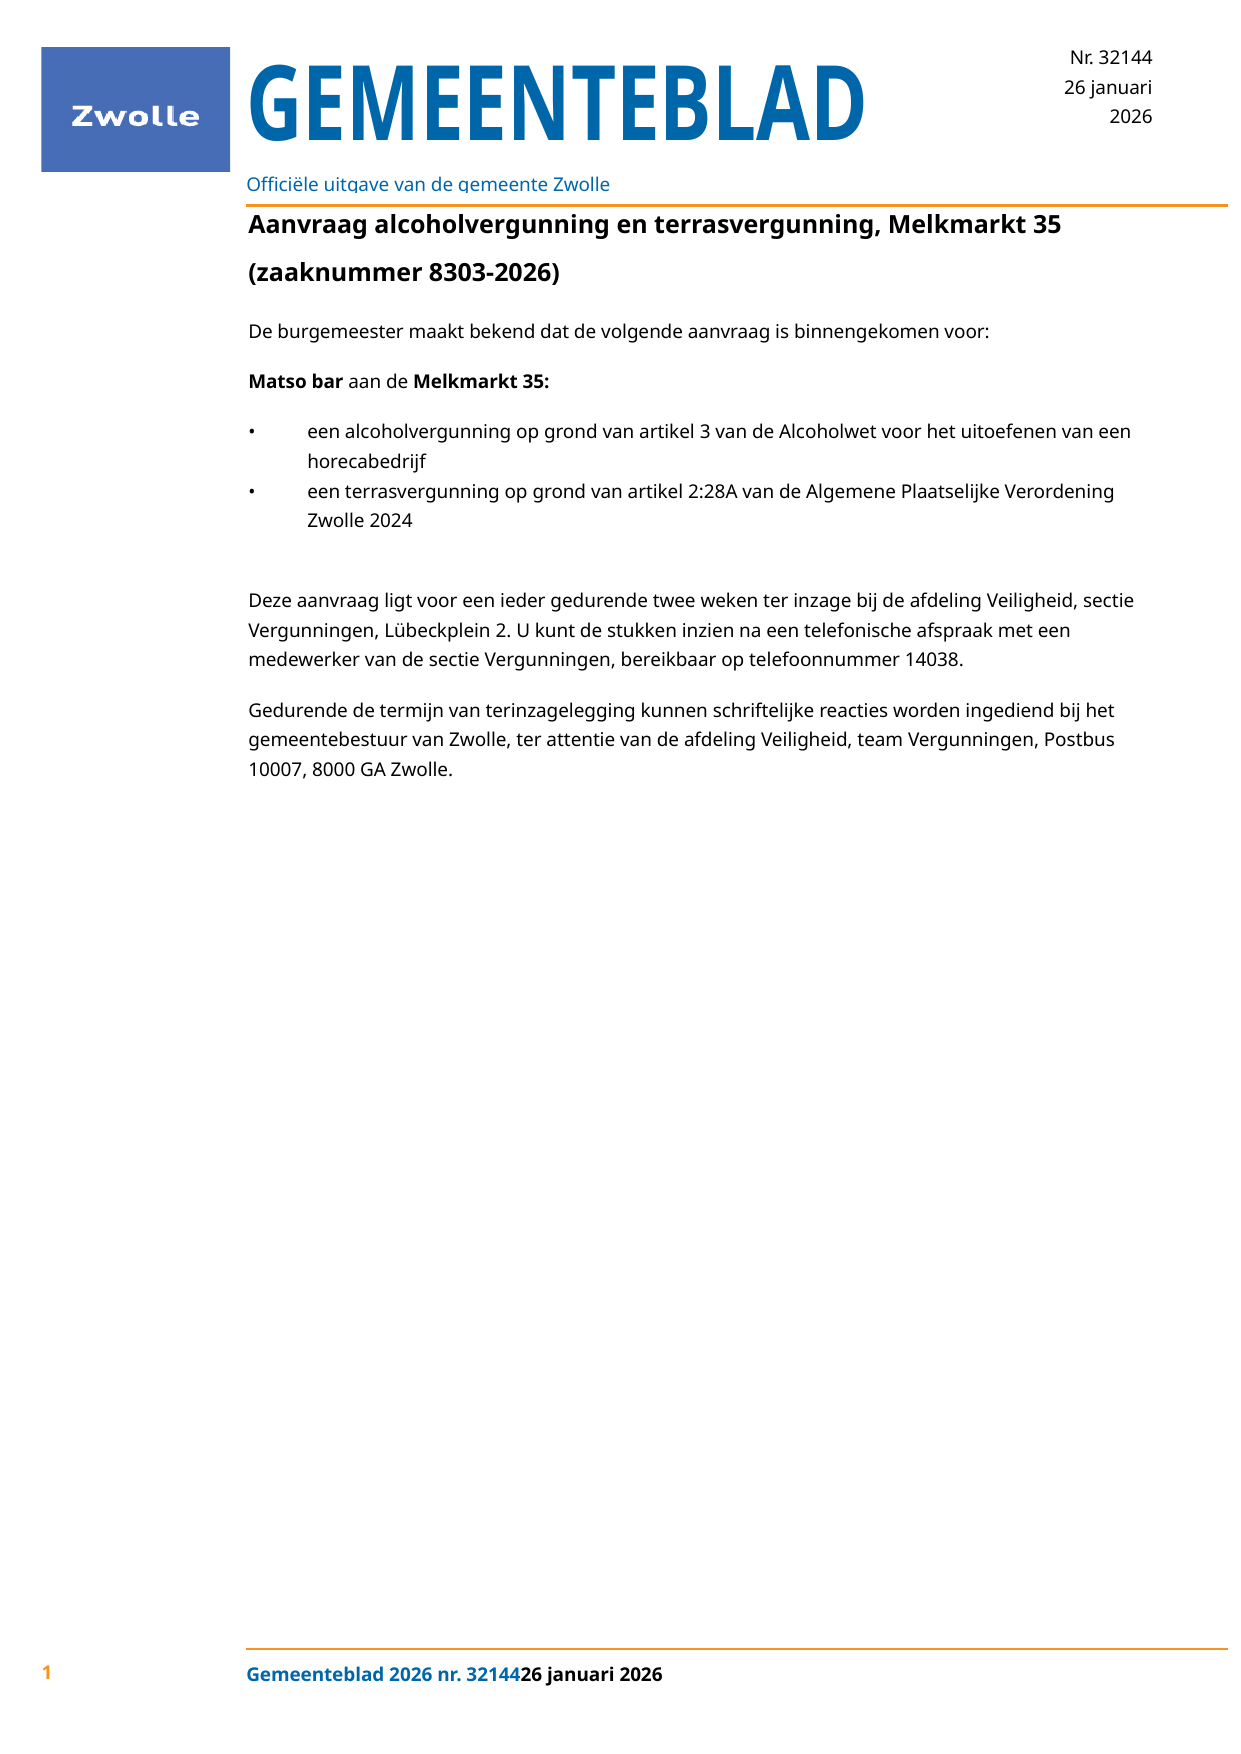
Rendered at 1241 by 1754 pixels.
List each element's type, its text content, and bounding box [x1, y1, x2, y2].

text Matso bar aan de Melkmarkt 35: [248, 368, 1152, 394]
text De burgemeester maakt bekend dat de volgende aanvraag is binnengekomen voor: [248, 318, 1152, 344]
text Aanvraag alcoholvergunning en terrasvergunning, Melkmarkt 35 (zaaknummer 8303-2026) [248, 207, 1152, 288]
text Deze aanvraag ligt voor een ieder gedurende twee weken ter inzage bij de afdeling Veiligheid, sectie Vergunningen, Lübeckplein 2. U kunt de stukken inzien na een telefonische afspraak met een medewerker van de sectie Vergunningen, bereikbaar op telefoonnummer 14038. [248, 587, 1152, 672]
list een terrasvergunning op grond van artikel 2:28A van de Algemene Plaatselijke Verordening Zwolle 2024 [248, 478, 1152, 533]
picture [41, 47, 231, 172]
list een alcoholvergunning op grond van artikel 3 van de Alcoholwet voor het uitoefenen van een horecabedrijf [248, 419, 1152, 474]
text Gedurende de termijn van terinzagelegging kunnen schriftelijke reacties worden ingediend bij het gemeentebestuur van Zwolle, ter attentie van de afdeling Veiligheid, team Vergunningen, Postbus 10007, 8000 GA Zwolle. [248, 697, 1152, 782]
